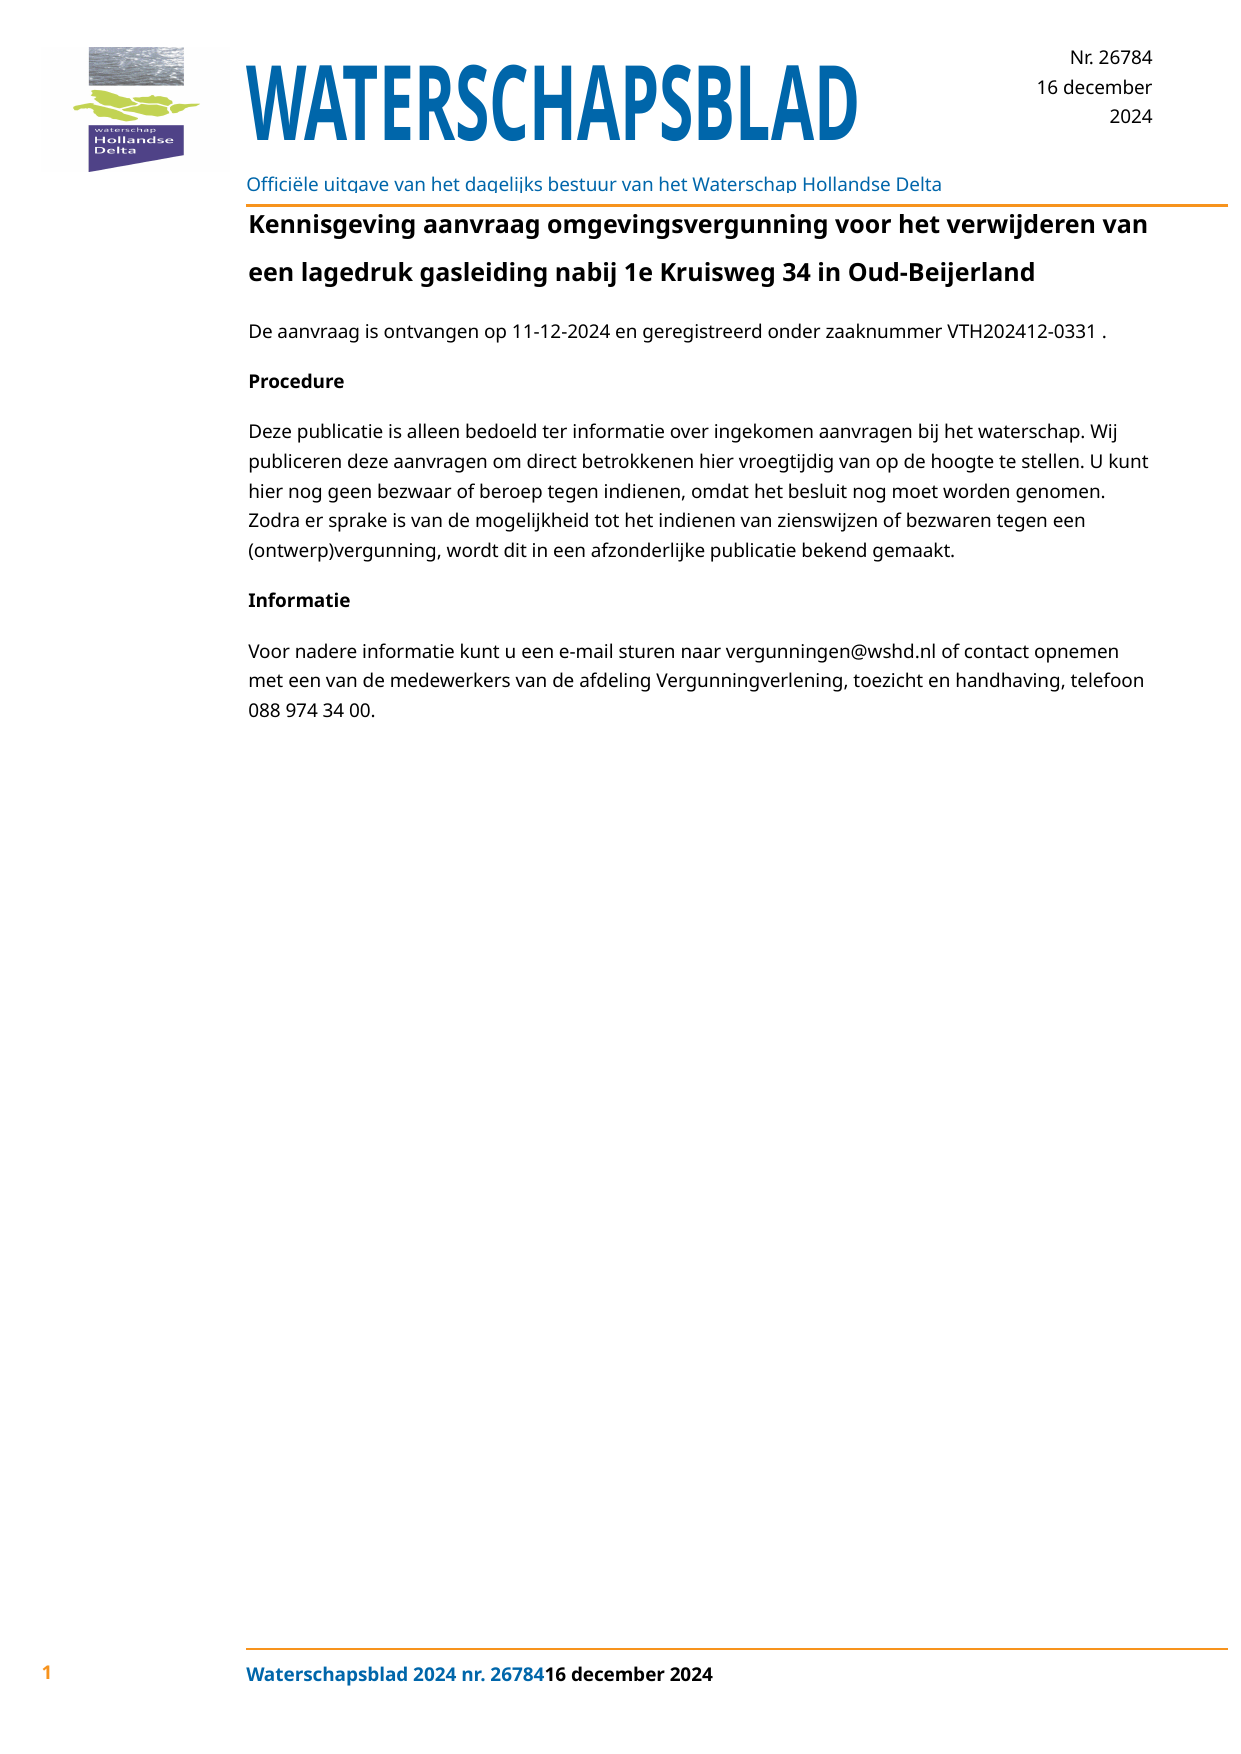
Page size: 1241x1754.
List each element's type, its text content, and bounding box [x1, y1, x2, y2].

text Deze publicatie is alleen bedoeld ter informatie over ingekomen aanvragen bij het waterschap. Wij publiceren deze aanvragen om direct betrokkenen hier vroegtijdig van op de hoogte te stellen. U kunt hier nog geen bezwaar of beroep tegen indienen, omdat het besluit nog moet worden genomen. Zodra er sprake is van de mogelijkheid tot het indienen van zienswijzen of bezwaren tegen een (ontwerp)vergunning, wordt dit in een afzonderlijke publicatie bekend gemaakt. [248, 419, 1152, 563]
text Kennisgeving aanvraag omgevingsvergunning voor het verwijderen van een lagedruk gasleiding nabij 1e Kruisweg 34 in Oud-Beijerland [248, 207, 1152, 288]
picture [41, 47, 231, 172]
text De aanvraag is ontvangen op 11-12-2024 en geregistreerd onder zaaknummer VTH202412-0331 . [248, 318, 1152, 344]
text Procedure [248, 368, 1152, 394]
text Informatie [248, 587, 1152, 613]
text Voor nadere informatie kunt u een e-mail sturen naar vergunningen@wshd.nl of contact opnemen met een van de medewerkers van de afdeling Vergunningverlening, toezicht en handhaving, telefoon 088 974 34 00. [248, 638, 1152, 723]
